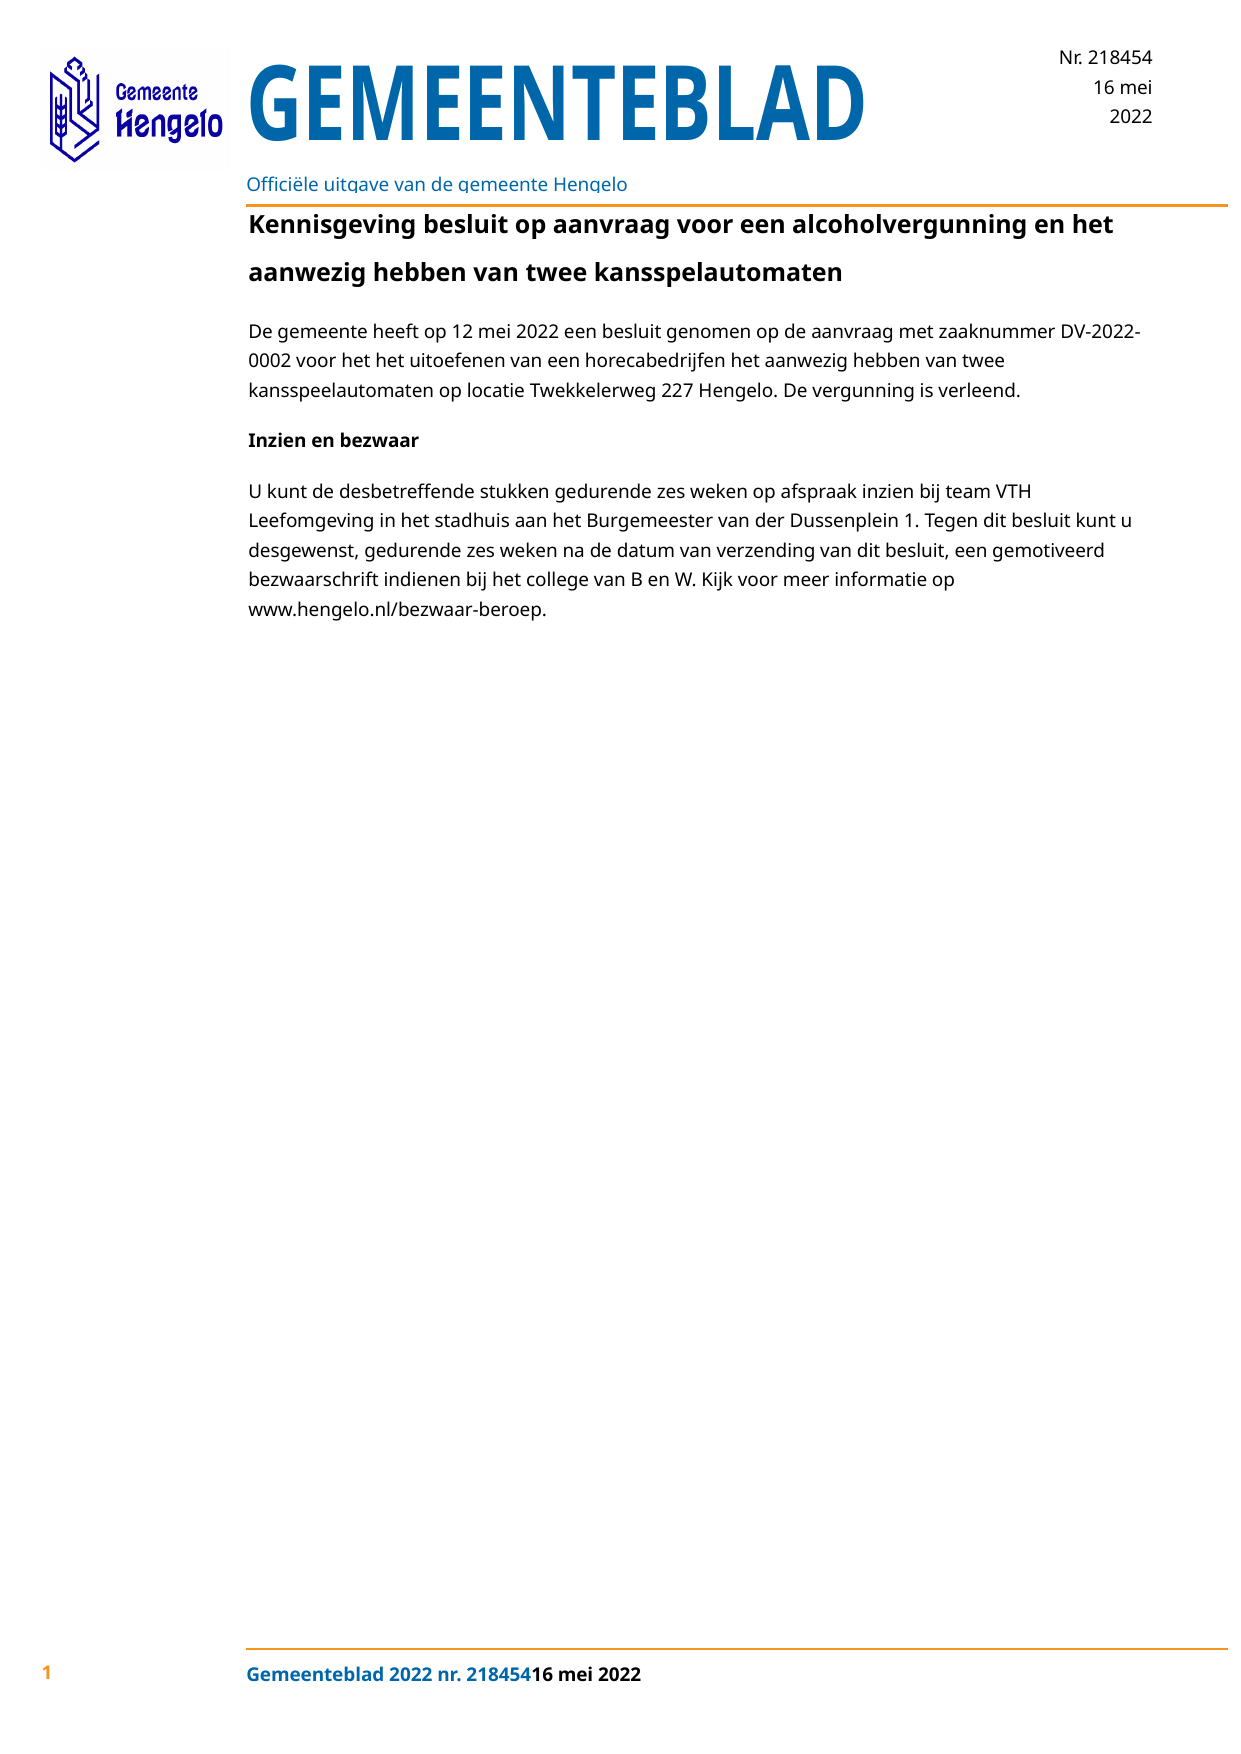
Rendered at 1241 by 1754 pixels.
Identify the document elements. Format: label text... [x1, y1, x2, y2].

picture [41, 47, 231, 172]
text De gemeente heeft op 12 mei 2022 een besluit genomen op de aanvraag met zaaknummer DV-2022-0002 voor het het uitoefenen van een horecabedrijfen het aanwezig hebben van twee kansspeelautomaten op locatie Twekkelerweg 227 Hengelo. De vergunning is verleend. [248, 318, 1152, 403]
text U kunt de desbetreffende stukken gedurende zes weken op afspraak inzien bij team VTH Leefomgeving in het stadhuis aan het Burgemeester van der Dussenplein 1. Tegen dit besluit kunt u desgewenst, gedurende zes weken na de datum van verzending van dit besluit, een gemotiveerd bezwaarschrift indienen bij het college van B en W. Kijk voor meer informatie op www.hengelo.nl/bezwaar-beroep. [248, 478, 1152, 622]
text Kennisgeving besluit op aanvraag voor een alcoholvergunning en het aanwezig hebben van twee kansspelautomaten [248, 207, 1152, 288]
text Inzien en bezwaar [248, 427, 1152, 453]
